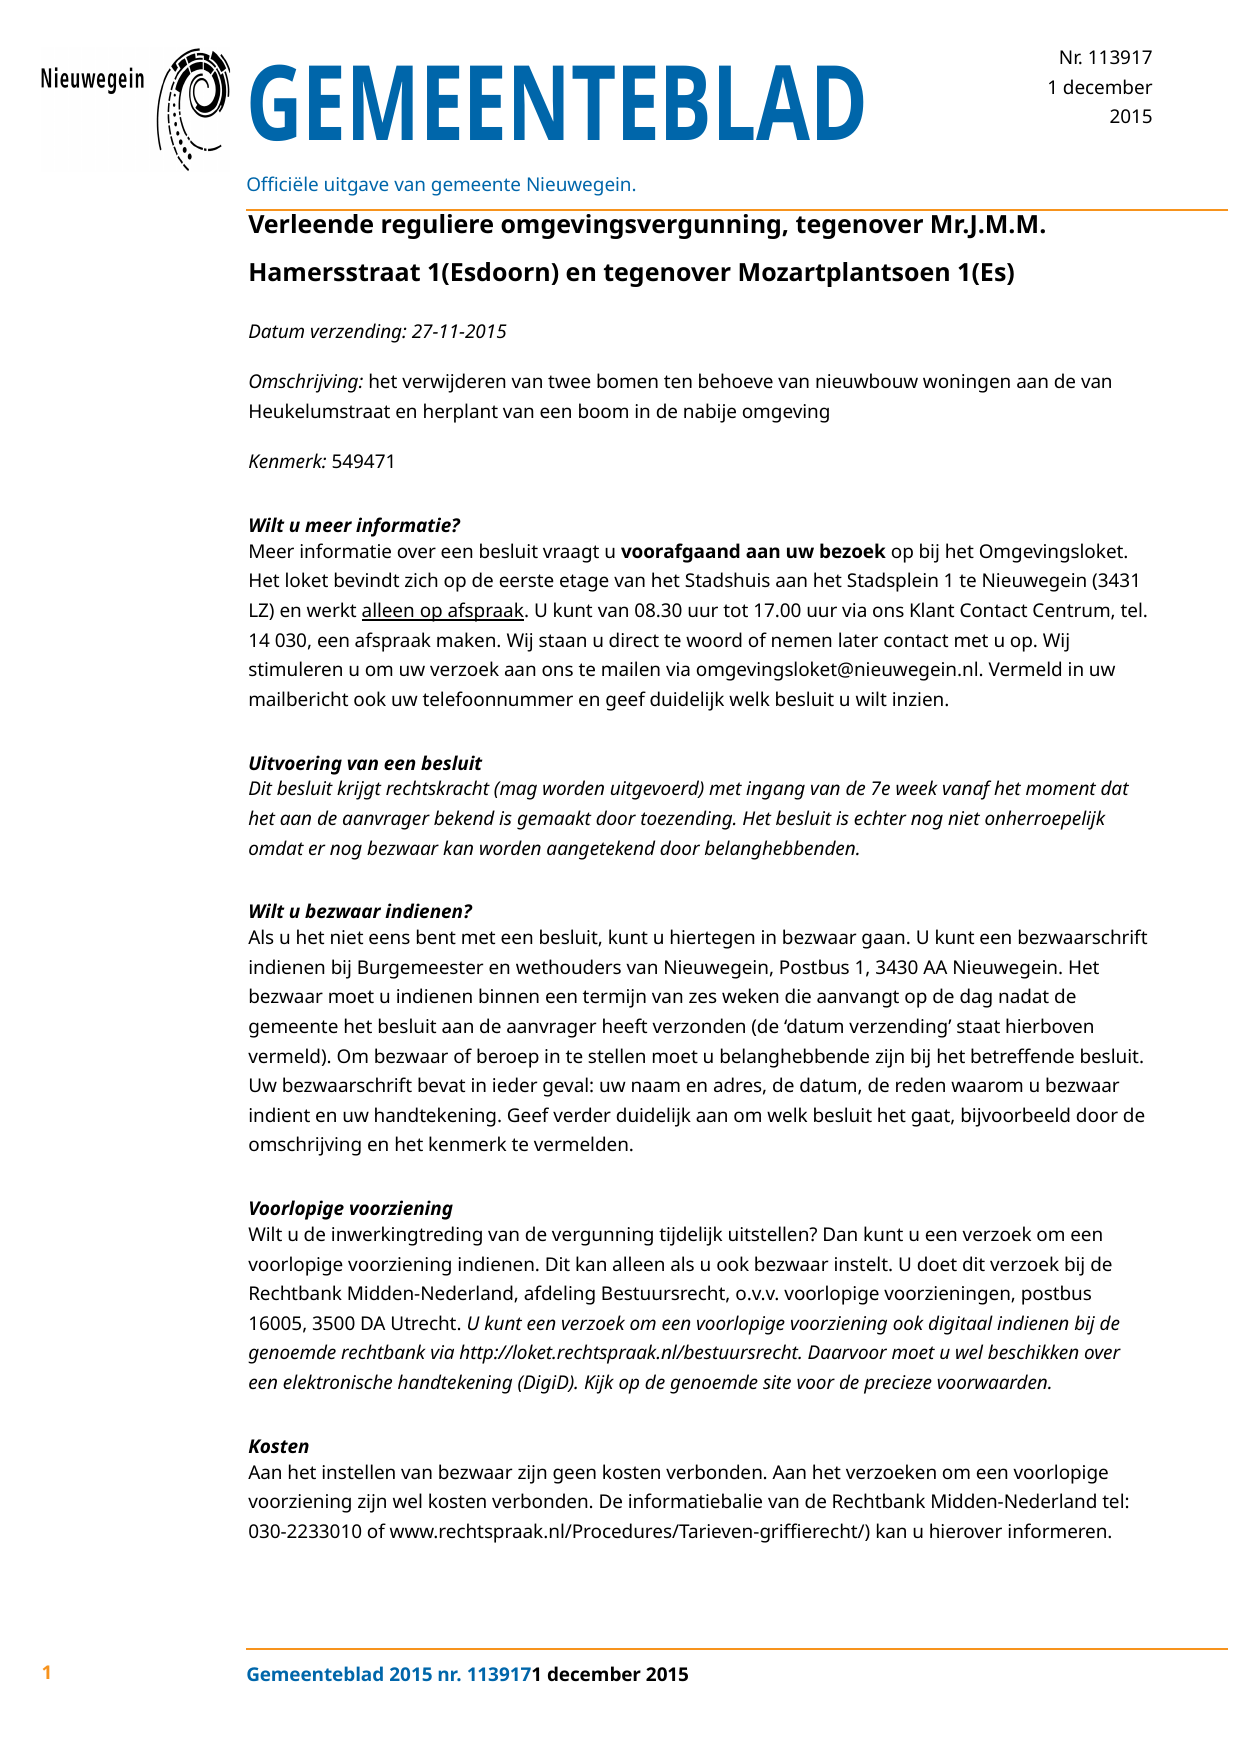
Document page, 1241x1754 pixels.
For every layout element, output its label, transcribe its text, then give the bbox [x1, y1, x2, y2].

text Meer informatie over een besluit vraagt u voorafgaand aan uw bezoek op bij het Omgevingsloket. Het loket bevindt zich op de eerste etage van het Stadshuis aan het Stadsplein 1 te Nieuwegein (3431 LZ) en werkt alleen op afspraak. U kunt van 08.30 uur tot 17.00 uur via ons Klant Contact Centrum, tel. 14 030, een afspraak maken. Wij staan u direct te woord of nemen later contact met u op. Wij stimuleren u om uw verzoek aan ons te mailen via omgevingsloket@nieuwegein.nl. Vermeld in uw mailbericht ook uw telefoonnummer en geef duidelijk welk besluit u wilt inzien. [248, 538, 1152, 712]
text Wilt u de inwerkingtreding van de vergunning tijdelijk uitstellen? Dan kunt u een verzoek om een voorlopige voorziening indienen. Dit kan alleen als u ook bezwaar instelt. U doet dit verzoek bij de Rechtbank Midden-Nederland, afdeling Bestuursrecht, o.v.v. voorlopige voorzieningen, postbus 16005, 3500 DA Utrecht. U kunt een verzoek om een voorlopige voorziening ook digitaal indienen bij de genoemde rechtbank via http://loket.rechtspraak.nl/bestuursrecht. Daarvoor moet u wel beschikken over een elektronische handtekening (DigiD). Kijk op de genoemde site voor de precieze voorwaarden. [248, 1221, 1152, 1395]
text Wilt u meer informatie? [248, 512, 1152, 538]
text Uitvoering van een besluit [248, 750, 1152, 776]
text Verleende reguliere omgevingsvergunning, tegenover Mr.J.M.M. Hamersstraat 1(Esdoorn) en tegenover Mozartplantsoen 1(Es) [248, 211, 1152, 288]
text Kosten [248, 1433, 1152, 1459]
text Dit besluit krijgt rechtskracht (mag worden uitgevoerd) met ingang van de 7e week vanaf het moment dat het aan de aanvrager bekend is gemaakt door toezending. Het besluit is echter nog niet onherroepelijk omdat er nog bezwaar kan worden aangetekend door belanghebbenden. [248, 776, 1152, 861]
text Omschrijving: het verwijderen van twee bomen ten behoeve van nieuwbouw woningen aan de van Heukelumstraat en herplant van een boom in de nabije omgeving [248, 368, 1152, 424]
text Als u het niet eens bent met een besluit, kunt u hiertegen in bezwaar gaan. U kunt een bezwaarschrift indienen bij Burgemeester en wethouders van Nieuwegein, Postbus 1, 3430 AA Nieuwegein. Het bezwaar moet u indienen binnen een termijn van zes weken die aanvangt op de dag nadat de gemeente het besluit aan de aanvrager heeft verzonden (de ‘datum verzending’ staat hierboven vermeld). Om bezwaar of beroep in te stellen moet u belanghebbende zijn bij het betreffende besluit. Uw bezwaarschrift bevat in ieder geval: uw naam en adres, de datum, de reden waarom u bezwaar indient en uw handtekening. Geef verder duidelijk aan om welk besluit het gaat, bijvoorbeeld door de omschrijving en het kenmerk te vermelden. [248, 924, 1152, 1157]
text Kenmerk: 549471 [248, 448, 1152, 474]
text Datum verzending: 27-11-2015 [248, 318, 1152, 344]
text Voorlopige voorziening [248, 1196, 1152, 1221]
text Wilt u bezwaar indienen? [248, 899, 1152, 924]
text Aan het instellen van bezwaar zijn geen kosten verbonden. Aan het verzoeken om een voorlopige voorziening zijn wel kosten verbonden. De informatiebalie van de Rechtbank Midden-Nederland tel: 030-2233010 of www.rechtspraak.nl/Procedures/Tarieven-griffierecht/) kan u hierover informeren. [248, 1459, 1152, 1544]
picture [41, 47, 231, 172]
